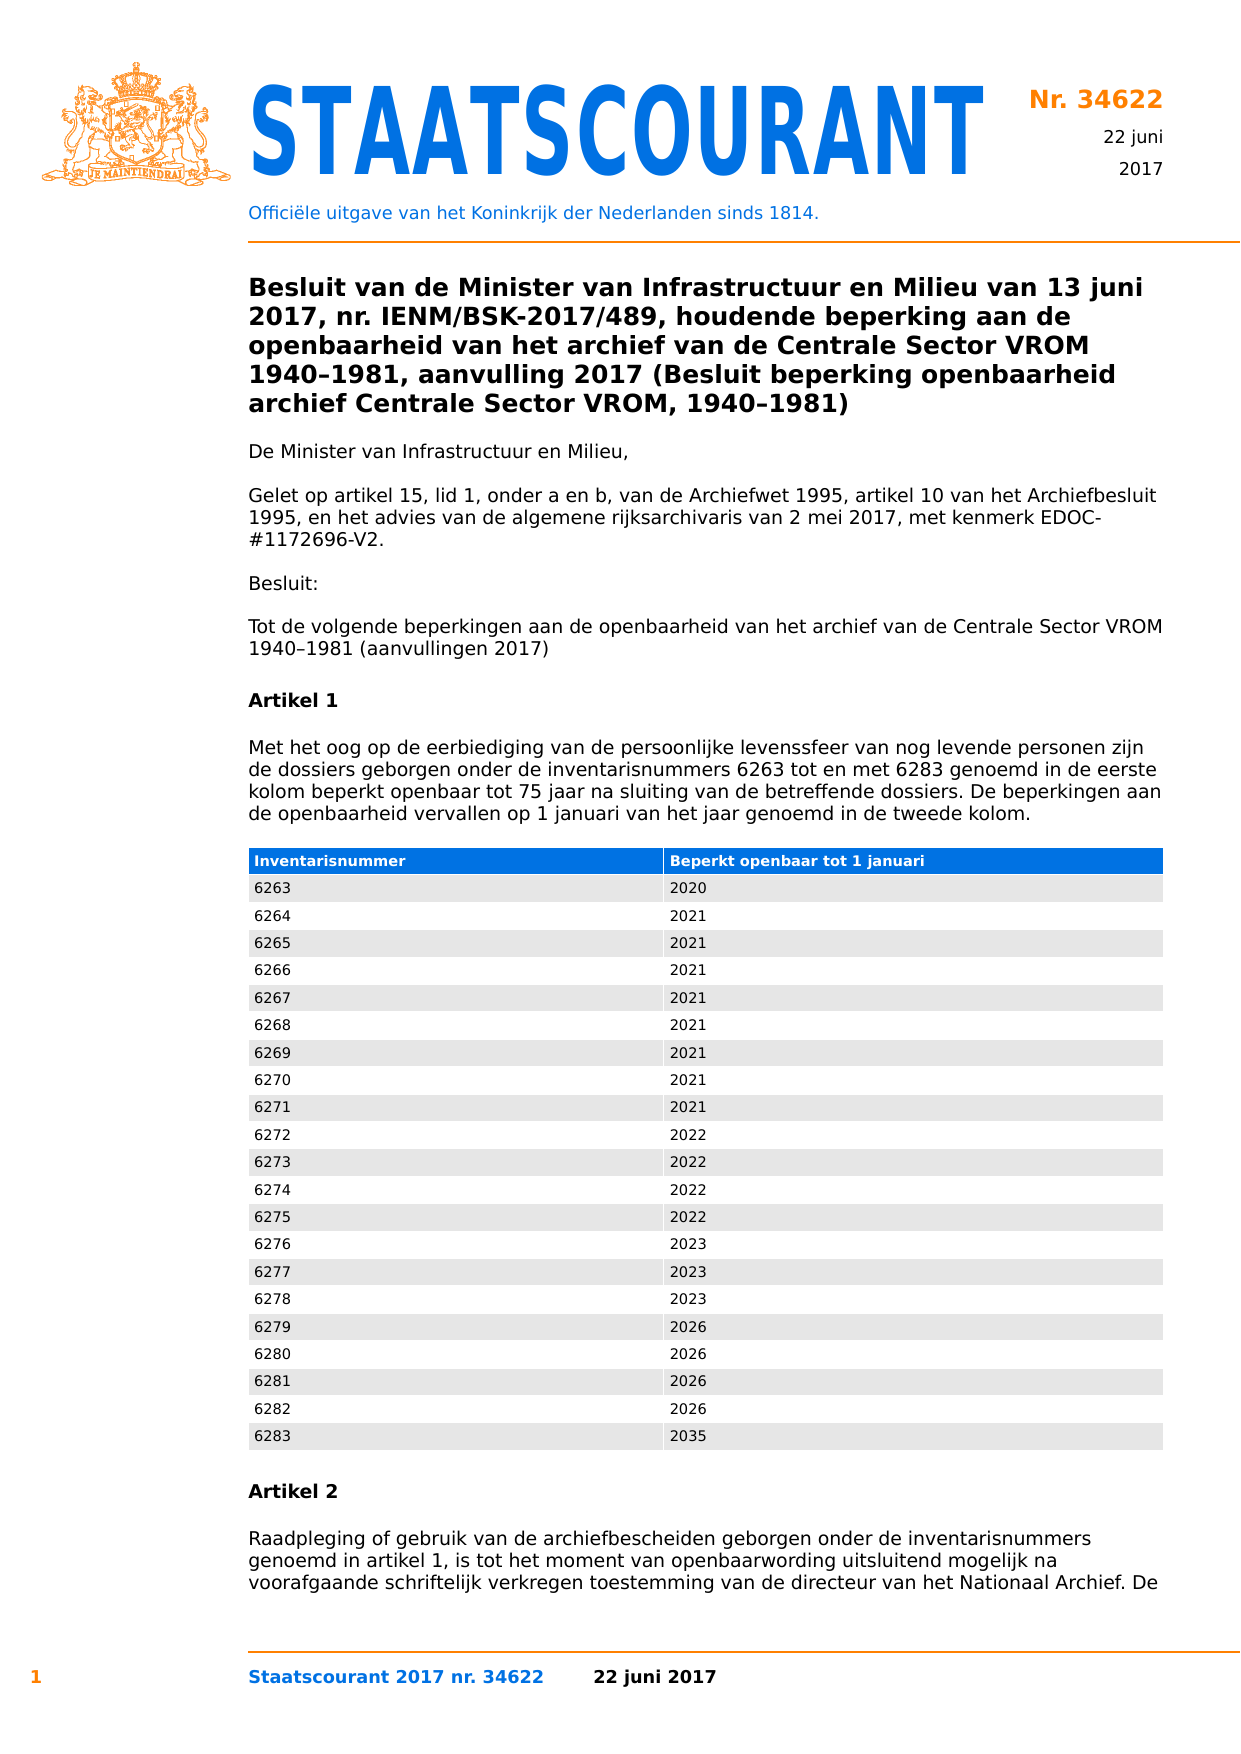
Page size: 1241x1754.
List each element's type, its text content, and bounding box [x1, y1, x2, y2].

table_cell 2022 [664, 1122, 1163, 1148]
table_cell 2026 [664, 1396, 1163, 1422]
table_cell 2026 [664, 1369, 1163, 1395]
table_cell 2023 [664, 1259, 1163, 1285]
table_header [25, 62, 248, 241]
table_cell 6272 [249, 1122, 663, 1148]
table_cell 2022 [664, 1149, 1163, 1176]
table_cell 2021 [664, 1067, 1163, 1093]
table_cell 2022 [664, 1204, 1163, 1231]
table_header Beperkt openbaar tot 1 januari [664, 848, 1163, 874]
table_cell 2020 [664, 875, 1163, 902]
table_cell 2022 [664, 1177, 1163, 1203]
table_cell 6278 [249, 1286, 663, 1313]
table_cell 6279 [249, 1314, 663, 1340]
table_cell 2021 [664, 1095, 1163, 1121]
text Raadpleging of gebruik van de archiefbescheiden geborgen onder de inventarisnummers genoemd in artikel 1, is tot het moment van openbaarwording uitsluitend mogelijk na voorafgaande schriftelijk verkregen toestemming van de directeur van het Nationaal Archief. De [248, 1528, 1163, 1594]
table_cell 6283 [249, 1423, 663, 1450]
table_cell 2021 [664, 1040, 1163, 1066]
table_cell 2026 [664, 1341, 1163, 1367]
subtitle Besluit van de Minister van Infrastructuur en Milieu van 13 juni 2017, nr. IENM/BSK-2017/489, houdende beperking aan de openbaarheid van het archief van de Centrale Sector VROM 1940–1981, aanvulling 2017 (Besluit beperking openbaarheid archief Centrale Sector VROM, 1940–1981) [248, 273, 1163, 419]
table_cell 6281 [249, 1369, 663, 1395]
table_header Nr. 34622 [998, 62, 1240, 121]
table_cell 6274 [249, 1177, 663, 1203]
text Besluit: [248, 572, 1163, 594]
table_cell 2017 [998, 153, 1240, 203]
table_cell 6263 [249, 875, 663, 902]
table_header Inventarisnummer [249, 848, 663, 874]
table_cell 6264 [249, 903, 663, 929]
table_cell 6282 [249, 1396, 663, 1422]
table_cell 6271 [249, 1095, 663, 1121]
table_cell 6267 [249, 985, 663, 1011]
text De Minister van Infrastructuur en Milieu, [248, 441, 1163, 463]
text Gelet op artikel 15, lid 1, onder a en b, van de Archiefwet 1995, artikel 10 van het Archiefbesluit 1995, en het advies van de algemene rijksarchivaris van 2 mei 2017, met kenmerk EDOC-#1172696-V2. [248, 484, 1163, 551]
table_cell 6277 [249, 1259, 663, 1285]
table_cell 2023 [664, 1286, 1163, 1313]
text Tot de volgende beperkingen aan de openbaarheid van het archief van de Centrale Sector VROM 1940–1981 (aanvullingen 2017) [248, 616, 1163, 660]
table_cell 2026 [664, 1314, 1163, 1340]
table_cell 2021 [664, 930, 1163, 957]
text Met het oog op de eerbiediging van de persoonlijke levenssfeer van nog levende personen zijn de dossiers geborgen onder de inventarisnummers 6263 tot en met 6283 genoemd in de eerste kolom beperkt openbaar tot 75 jaar na sluiting van de betreffende dossiers. De beperkingen aan de openbaarheid vervallen op 1 januari van het jaar genoemd in de tweede kolom. [248, 737, 1163, 825]
table_cell 6265 [249, 930, 663, 957]
table_cell Officiële uitgave van het Koninkrijk der Nederlanden sinds 1814. [248, 203, 1240, 241]
table_cell 6266 [249, 958, 663, 984]
table_cell 6270 [249, 1067, 663, 1093]
table_cell 2021 [664, 1013, 1163, 1039]
subtitle Artikel 2 [248, 1481, 1163, 1503]
table_cell 2021 [664, 985, 1163, 1011]
table_cell 2023 [664, 1232, 1163, 1258]
table_cell 2021 [664, 958, 1163, 984]
table_cell 6269 [249, 1040, 663, 1066]
picture [41, 62, 231, 186]
table_cell 6275 [249, 1204, 663, 1231]
table_cell 6273 [249, 1149, 663, 1176]
table_cell 22 juni [998, 121, 1240, 153]
subtitle Artikel 1 [248, 690, 1163, 712]
table_cell 2035 [664, 1423, 1163, 1450]
table_header STAATSCOURANT [248, 62, 998, 203]
table_cell 6268 [249, 1013, 663, 1039]
table_cell 6280 [249, 1341, 663, 1367]
table_cell 6276 [249, 1232, 663, 1258]
table_cell 2021 [664, 903, 1163, 929]
